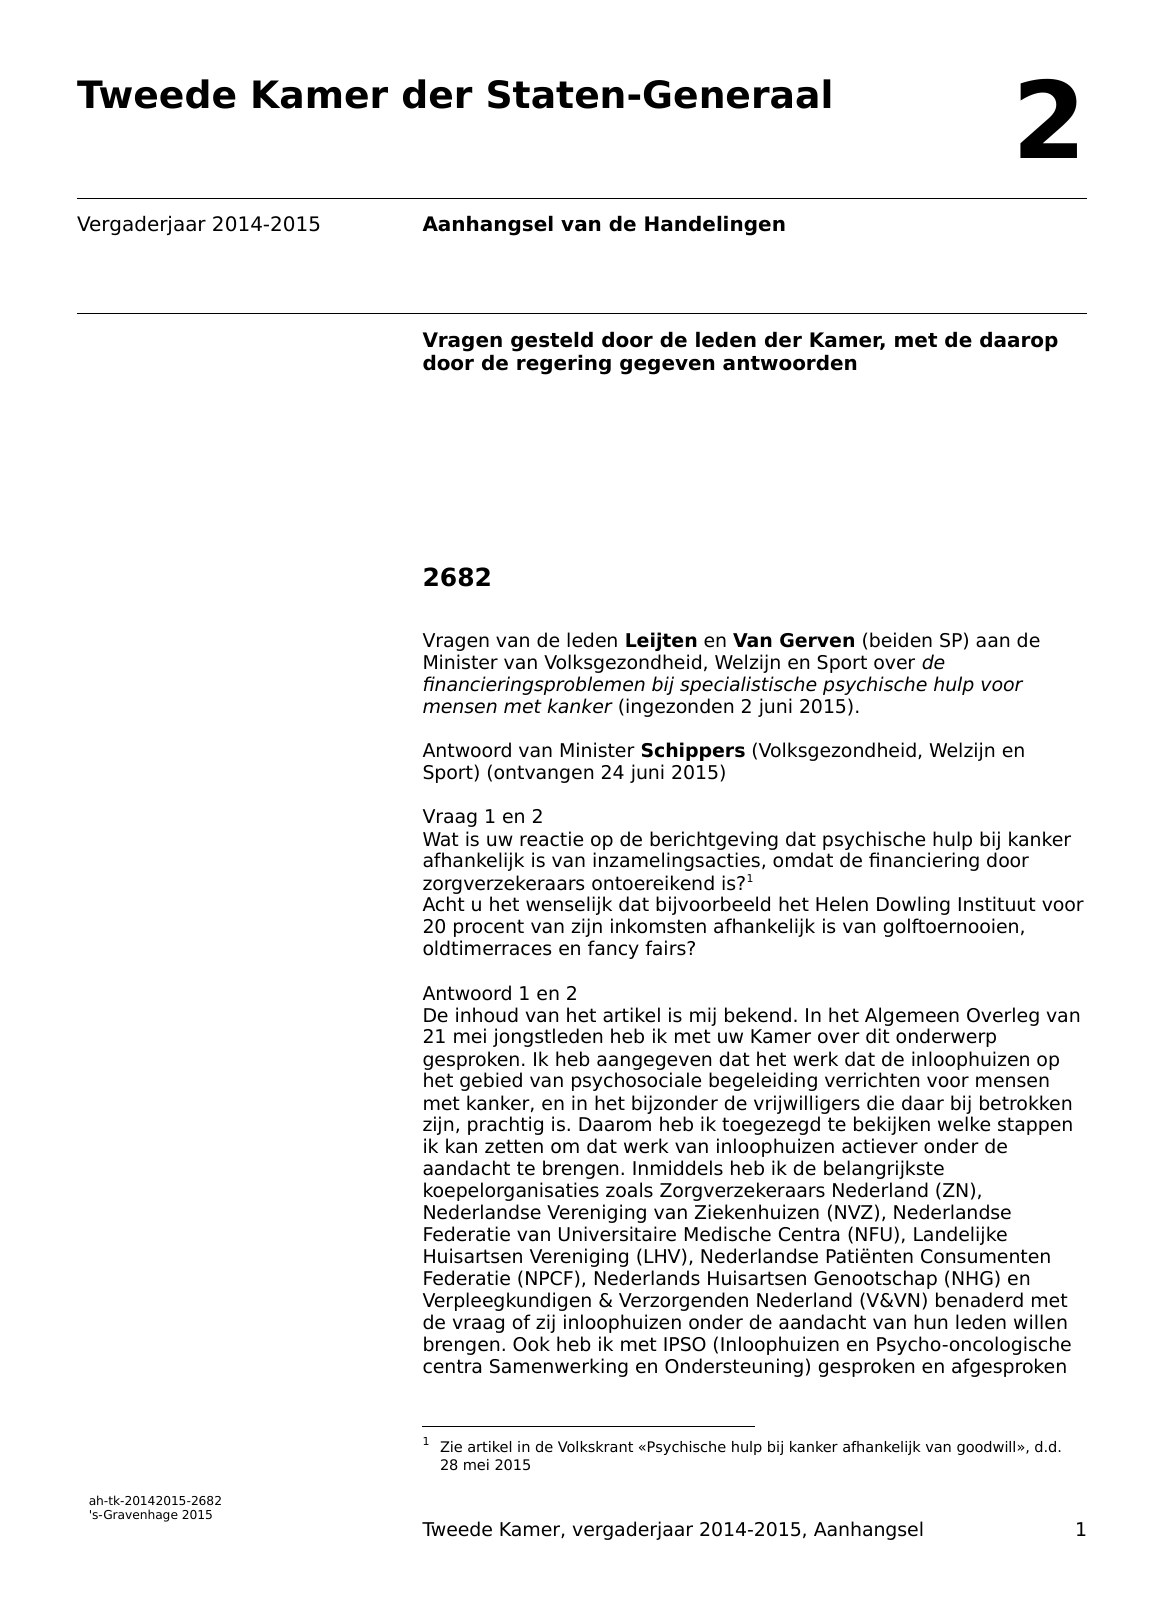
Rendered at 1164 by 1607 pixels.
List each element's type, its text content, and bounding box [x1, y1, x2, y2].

text Zie artikel in de Volkskrant «Psychische hulp bij kanker afhankelijk van goodwill», d.d. 28 mei 2015 [422, 1435, 1087, 1474]
text 2682 [422, 563, 1087, 592]
text ah-tk-20142015-2682 [88, 1494, 323, 1508]
table_header 2 [886, 59, 1087, 198]
table_cell Aanhangsel van de Handelingen [422, 199, 1087, 313]
table_cell Vergaderjaar 2014-2015 [77, 199, 422, 313]
text Vragen van de leden Leijten en Van Gerven (beiden SP) aan de Minister van Volksgezondheid, Welzijn en Sport over de financieringsproblemen bij specialistische psychische hulp voor mensen met kanker (ingezonden 2 juni 2015). [422, 630, 1087, 718]
table_cell Vragen gesteld door de leden der Kamer, met de daarop door de regering gegeven antwoorden [422, 314, 1087, 375]
text 's-Gravenhage 2015 [88, 1508, 323, 1522]
text De inhoud van het artikel is mij bekend. In het Algemeen Overleg van 21 mei jongstleden heb ik met uw Kamer over dit onderwerp gesproken. Ik heb aangegeven dat het werk dat de inloophuizen op het gebied van psychosociale begeleiding verrichten voor mensen met kanker, en in het bijzonder de vrijwilligers die daar bij betrokken zijn, prachtig is. Daarom heb ik toegezegd te bekijken welke stappen ik kan zetten om dat werk van inloophuizen actiever onder de aandacht te brengen. Inmiddels heb ik de belangrijkste koepelorganisaties zoals Zorgverzekeraars Nederland (ZN), Nederlandse Vereniging van Ziekenhuizen (NVZ), Nederlandse Federatie van Universitaire Medische Centra (NFU), Landelijke Huisartsen Vereniging (LHV), Nederlandse Patiënten Consumenten Federatie (NPCF), Nederlands Huisartsen Genootschap (NHG) en Verpleegkundigen & Verzorgenden Nederland (V&VN) benaderd met de vraag of zij inloophuizen onder de aandacht van hun leden willen brengen. Ook heb ik met IPSO (Inloophuizen en Psycho-oncologische centra Samenwerking en Ondersteuning) gesproken en afgesproken [422, 1004, 1087, 1378]
table_cell [77, 314, 422, 375]
text Vraag 1 en 2 [422, 806, 1087, 828]
table_header Tweede Kamer der Staten-Generaal [77, 59, 886, 198]
text Antwoord 1 en 2 [422, 982, 1087, 1004]
text Acht u het wenselijk dat bijvoorbeeld het Helen Dowling Instituut voor 20 procent van zijn inkomsten afhankelijk is van golftoernooien, oldtimerraces en fancy fairs? [422, 894, 1087, 960]
text Antwoord van Minister Schippers (Volksgezondheid, Welzijn en Sport) (ontvangen 24 juni 2015) [422, 740, 1087, 784]
text Wat is uw reactie op de berichtgeving dat psychische hulp bij kanker afhankelijk is van inzamelingsacties, omdat de financiering door zorgverzekeraars ontoereikend is? [422, 828, 1087, 894]
